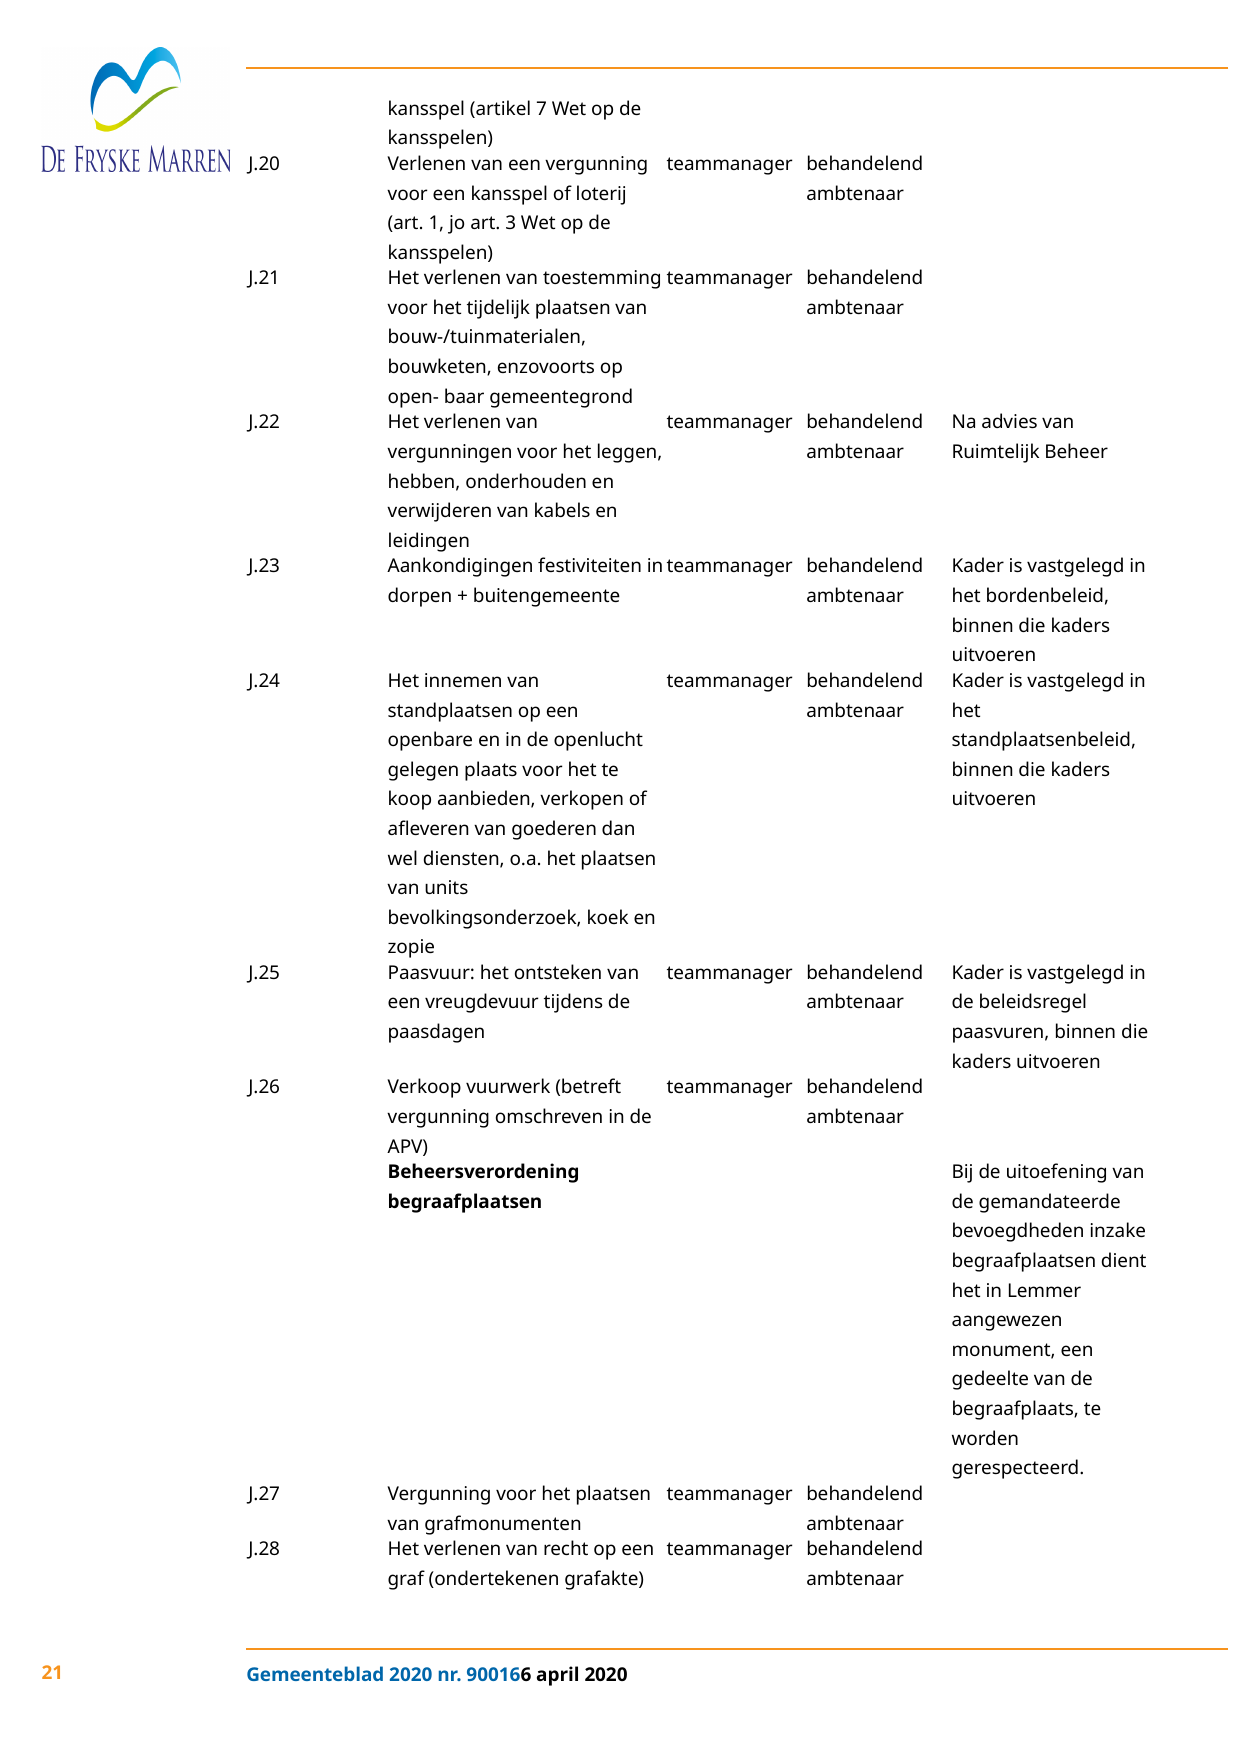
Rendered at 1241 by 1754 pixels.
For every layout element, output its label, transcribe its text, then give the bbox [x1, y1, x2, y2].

table_cell [666, 1159, 806, 1480]
table_cell Beheersverordening begraafplaatsen [388, 1159, 666, 1480]
table_cell J.28 [248, 1535, 387, 1591]
table_cell teammanager [666, 1535, 806, 1591]
table_cell Het innemen van standplaatsen op een openbare en in de openlucht gelegen plaats voor het te koop aanbieden, verkopen of afleveren van goederen dan wel diensten, o.a. het plaatsen van units bevolkingsonderzoek, koek en zopie [388, 667, 666, 959]
table_cell [951, 1480, 1152, 1535]
table_cell teammanager [666, 553, 806, 667]
table_cell Vergunning voor het plaatsen van grafmonumenten [388, 1480, 666, 1535]
table_cell Kader is vastgelegd in de beleidsregel paasvuren, binnen die kaders uitvoeren [951, 959, 1152, 1074]
table_cell J.26 [248, 1074, 387, 1158]
table_cell Aankondigingen festiviteiten in dorpen + buitengemeente [388, 553, 666, 667]
table_cell [806, 95, 951, 150]
table_cell behandelend ambtenaar [806, 1074, 951, 1158]
table_cell Kader is vastgelegd in het bordenbeleid, binnen die kaders uitvoeren [951, 553, 1152, 667]
picture [41, 47, 231, 172]
table_cell Na advies van Ruimtelijk Beheer [951, 409, 1152, 553]
table_cell [951, 265, 1152, 409]
table_cell teammanager [666, 1074, 806, 1158]
table_cell behandelend ambtenaar [806, 553, 951, 667]
table_cell J.22 [248, 409, 387, 553]
table_cell J.21 [248, 265, 387, 409]
table_cell J.24 [248, 667, 387, 959]
table_cell teammanager [666, 265, 806, 409]
table_cell J.27 [248, 1480, 387, 1535]
table_cell [951, 150, 1152, 264]
table_cell J.25 [248, 959, 387, 1074]
table_cell teammanager [666, 150, 806, 264]
table_cell teammanager [666, 959, 806, 1074]
table_cell Paasvuur: het ontsteken van een vreugdevuur tijdens de paasdagen [388, 959, 666, 1074]
table_cell Verkoop vuurwerk (betreft vergunning omschreven in de APV) [388, 1074, 666, 1158]
table_cell [666, 95, 806, 150]
table_cell [951, 95, 1152, 150]
table_cell teammanager [666, 1480, 806, 1535]
table_cell Kader is vastgelegd in het standplaatsenbeleid, binnen die kaders uitvoeren [951, 667, 1152, 959]
table_cell Verlenen van een vergunning voor een kansspel of loterij (art. 1, jo art. 3 Wet op de kansspelen) [388, 150, 666, 264]
table_cell behandelend ambtenaar [806, 959, 951, 1074]
table_cell teammanager [666, 667, 806, 959]
table_cell behandelend ambtenaar [806, 150, 951, 264]
table_cell Het verlenen van recht op een graf (ondertekenen grafakte) [388, 1535, 666, 1591]
table_cell behandelend ambtenaar [806, 1535, 951, 1591]
table_cell [951, 1074, 1152, 1158]
table_cell [806, 1159, 951, 1480]
table_cell behandelend ambtenaar [806, 667, 951, 959]
table_cell Bij de uitoefening van de gemandateerde bevoegdheden inzake begraafplaatsen dient het in Lemmer aangewezen monument, een gedeelte van de begraafplaats, te worden gerespecteerd. [951, 1159, 1152, 1480]
table_cell [248, 1159, 387, 1480]
table_cell behandelend ambtenaar [806, 409, 951, 553]
table_cell Het verlenen van toestemming voor het tijdelijk plaatsen van bouw-/tuinmaterialen, bouwketen, enzovoorts op open- baar gemeentegrond [388, 265, 666, 409]
table_cell behandelend ambtenaar [806, 265, 951, 409]
table_cell kansspel (artikel 7 Wet op de kansspelen) [388, 95, 666, 150]
table_cell Het verlenen van vergunningen voor het leggen, hebben, onderhouden en verwijderen van kabels en leidingen [388, 409, 666, 553]
table_cell J.20 [248, 150, 387, 264]
table_cell [951, 1535, 1152, 1591]
table_cell teammanager [666, 409, 806, 553]
table_cell behandelend ambtenaar [806, 1480, 951, 1535]
table_cell [248, 95, 387, 150]
table_cell J.23 [248, 553, 387, 667]
